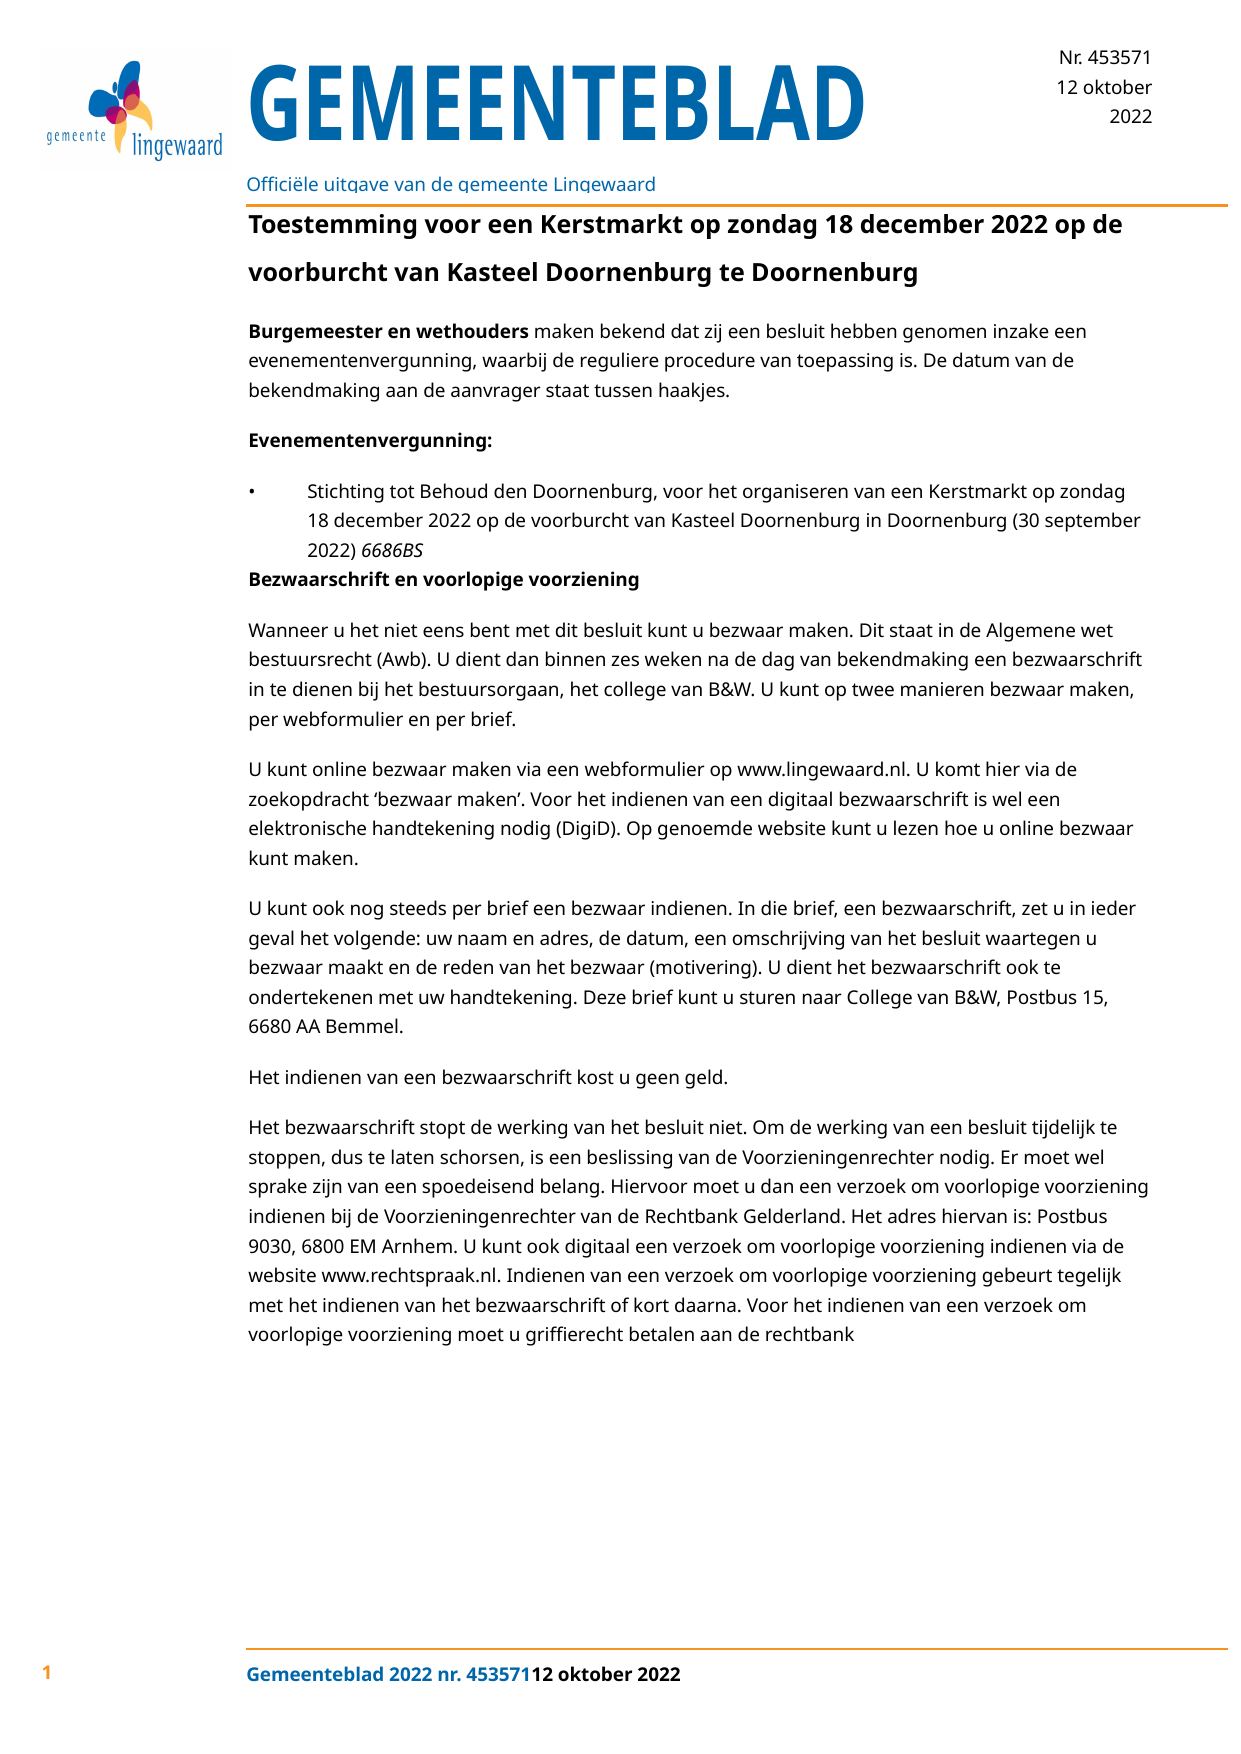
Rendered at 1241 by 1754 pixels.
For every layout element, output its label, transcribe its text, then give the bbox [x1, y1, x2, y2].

text Bezwaarschrift en voorlopige voorziening [248, 567, 1152, 592]
text U kunt online bezwaar maken via een webformulier op www.lingewaard.nl. U komt hier via de zoekopdracht ‘bezwaar maken’. Voor het indienen van een digitaal bezwaarschrift is wel een elektronische handtekening nodig (DigiD). Op genoemde website kunt u lezen hoe u online bezwaar kunt maken. [248, 756, 1152, 871]
picture [41, 47, 231, 172]
text Burgemeester en wethouders maken bekend dat zij een besluit hebben genomen inzake een evenementenvergunning, waarbij de reguliere procedure van toepassing is. De datum van de bekendmaking aan de aanvrager staat tussen haakjes. [248, 318, 1152, 403]
text Wanneer u het niet eens bent met dit besluit kunt u bezwaar maken. Dit staat in de Algemene wet bestuursrecht (Awb). U dient dan binnen zes weken na de dag van bekendmaking een bezwaarschrift in te dienen bij het bestuursorgaan, het college van B&W. U kunt op twee manieren bezwaar maken, per webformulier en per brief. [248, 617, 1152, 732]
text Evenementenvergunning: [248, 427, 1152, 453]
text Het bezwaarschrift stopt de werking van het besluit niet. Om de werking van een besluit tijdelijk te stoppen, dus te laten schorsen, is een beslissing van de Voorzieningenrechter nodig. Er moet wel sprake zijn van een spoedeisend belang. Hiervoor moet u dan een verzoek om voorlopige voorziening indienen bij de Voorzieningenrechter van de Rechtbank Gelderland. Het adres hiervan is: Postbus 9030, 6800 EM Arnhem. U kunt ook digitaal een verzoek om voorlopige voorziening indienen via de website www.rechtspraak.nl. Indienen van een verzoek om voorlopige voorziening gebeurt tegelijk met het indienen van het bezwaarschrift of kort daarna. Voor het indienen van een verzoek om voorlopige voorziening moet u griffierecht betalen aan de rechtbank [248, 1114, 1152, 1347]
text U kunt ook nog steeds per brief een bezwaar indienen. In die brief, een bezwaarschrift, zet u in ieder geval het volgende: uw naam en adres, de datum, een omschrijving van het besluit waartegen u bezwaar maakt en de reden van het bezwaar (motivering). U dient het bezwaarschrift ook te ondertekenen met uw handtekening. Deze brief kunt u sturen naar College van B&W, Postbus 15, 6680 AA Bemmel. [248, 895, 1152, 1039]
list Stichting tot Behoud den Doornenburg, voor het organiseren van een Kerstmarkt op zondag 18 december 2022 op de voorburcht van Kasteel Doornenburg in Doornenburg (30 september 2022) 6686BS [248, 478, 1152, 563]
text Toestemming voor een Kerstmarkt op zondag 18 december 2022 op de voorburcht van Kasteel Doornenburg te Doornenburg [248, 207, 1152, 288]
text Het indienen van een bezwaarschrift kost u geen geld. [248, 1064, 1152, 1090]
